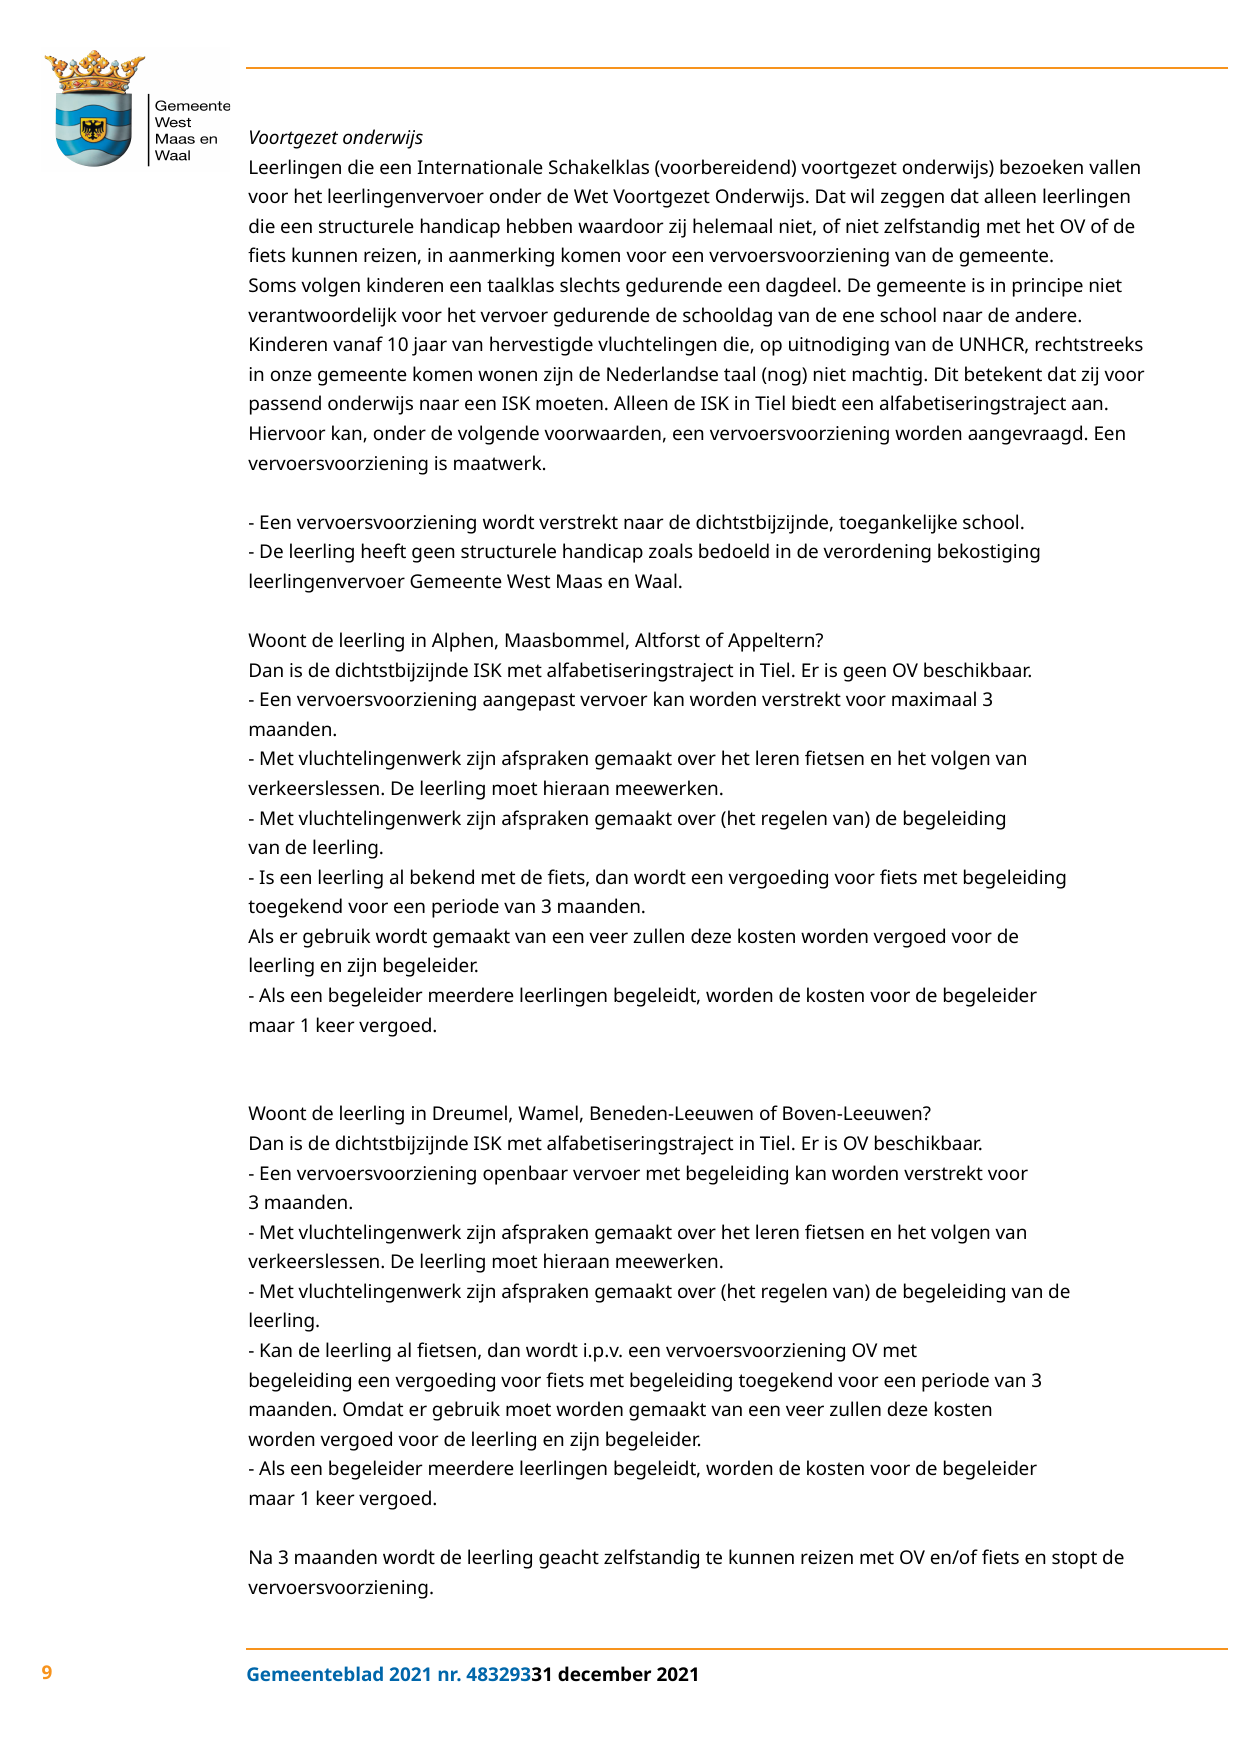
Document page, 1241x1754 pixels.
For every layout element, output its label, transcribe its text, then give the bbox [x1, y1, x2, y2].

text - Met vluchtelingenwerk zijn afspraken gemaakt over het leren fietsen en het volgen van [248, 746, 1152, 771]
text maar 1 keer vergoed. [248, 1012, 1152, 1038]
text leerling en zijn begeleider. [248, 953, 1152, 978]
text - Als een begeleider meerdere leerlingen begeleidt, worden de kosten voor de begeleider [248, 1456, 1152, 1481]
text worden vergoed voor de leerling en zijn begeleider. [248, 1426, 1152, 1452]
text - Met vluchtelingenwerk zijn afspraken gemaakt over (het regelen van) de begeleiding [248, 805, 1152, 831]
text maar 1 keer vergoed. [248, 1485, 1152, 1511]
text maanden. Omdat er gebruik moet worden gemaakt van een veer zullen deze kosten [248, 1396, 1152, 1422]
text - Is een leerling al bekend met de fiets, dan wordt een vergoeding voor fiets met begeleiding [248, 864, 1152, 890]
text Soms volgen kinderen een taalklas slechts gedurende een dagdeel. De gemeente is in principe niet verantwoordelijk voor het vervoer gedurende de schooldag van de ene school naar de andere. [248, 272, 1152, 328]
text leerlingenvervoer Gemeente West Maas en Waal. [248, 568, 1152, 594]
text - Een vervoersvoorziening wordt verstrekt naar de dichtstbijzijnde, toegankelijke school. [248, 509, 1152, 535]
text - Als een begeleider meerdere leerlingen begeleidt, worden de kosten voor de begeleider [248, 982, 1152, 1008]
text - Met vluchtelingenwerk zijn afspraken gemaakt over (het regelen van) de begeleiding van de [248, 1278, 1152, 1304]
text - Met vluchtelingenwerk zijn afspraken gemaakt over het leren fietsen en het volgen van [248, 1219, 1152, 1245]
text Woont de leerling in Alphen, Maasbommel, Altforst of Appeltern? [248, 627, 1152, 653]
text Na 3 maanden wordt de leerling geacht zelfstandig te kunnen reizen met OV en/of fiets en stopt de vervoersvoorziening. [248, 1544, 1152, 1600]
text - De leerling heeft geen structurele handicap zoals bedoeld in de verordening bekostiging [248, 538, 1152, 564]
text leerling. [248, 1308, 1152, 1333]
text verkeerslessen. De leerling moet hieraan meewerken. [248, 1248, 1152, 1274]
text - Een vervoersvoorziening openbaar vervoer met begeleiding kan worden verstrekt voor [248, 1160, 1152, 1186]
text van de leerling. [248, 834, 1152, 860]
text Dan is de dichtstbijzijnde ISK met alfabetiseringstraject in Tiel. Er is geen OV beschikbaar. [248, 657, 1152, 683]
text begeleiding een vergoeding voor fiets met begeleiding toegekend voor een periode van 3 [248, 1367, 1152, 1393]
picture [41, 47, 231, 172]
text - Een vervoersvoorziening aangepast vervoer kan worden verstrekt voor maximaal 3 [248, 686, 1152, 712]
text Kinderen vanaf 10 jaar van hervestigde vluchtelingen die, op uitnodiging van de UNHCR, rechtstreeks in onze gemeente komen wonen zijn de Nederlandse taal (nog) niet machtig. Dit betekent dat zij voor passend onderwijs naar een ISK moeten. Alleen de ISK in Tiel biedt een alfabetiseringstraject aan. [248, 331, 1152, 416]
text Hiervoor kan, onder de volgende voorwaarden, een vervoersvoorziening worden aangevraagd. Een vervoersvoorziening is maatwerk. [248, 420, 1152, 476]
text Voortgezet onderwijs [248, 124, 1152, 150]
text verkeerslessen. De leerling moet hieraan meewerken. [248, 775, 1152, 801]
text 3 maanden. [248, 1189, 1152, 1215]
text Dan is de dichtstbijzijnde ISK met alfabetiseringstraject in Tiel. Er is OV beschikbaar. [248, 1130, 1152, 1156]
text Woont de leerling in Dreumel, Wamel, Beneden-Leeuwen of Boven-Leeuwen? [248, 1101, 1152, 1126]
text toegekend voor een periode van 3 maanden. [248, 893, 1152, 919]
text Als er gebruik wordt gemaakt van een veer zullen deze kosten worden vergoed voor de [248, 923, 1152, 949]
text Leerlingen die een Internationale Schakelklas (voorbereidend) voortgezet onderwijs) bezoeken vallen voor het leerlingenvervoer onder de Wet Voortgezet Onderwijs. Dat wil zeggen dat alleen leerlingen die een structurele handicap hebben waardoor zij helemaal niet, of niet zelfstandig met het OV of de fiets kunnen reizen, in aanmerking komen voor een vervoersvoorziening van de gemeente. [248, 154, 1152, 268]
text maanden. [248, 716, 1152, 742]
text - Kan de leerling al fietsen, dan wordt i.p.v. een vervoersvoorziening OV met [248, 1337, 1152, 1363]
